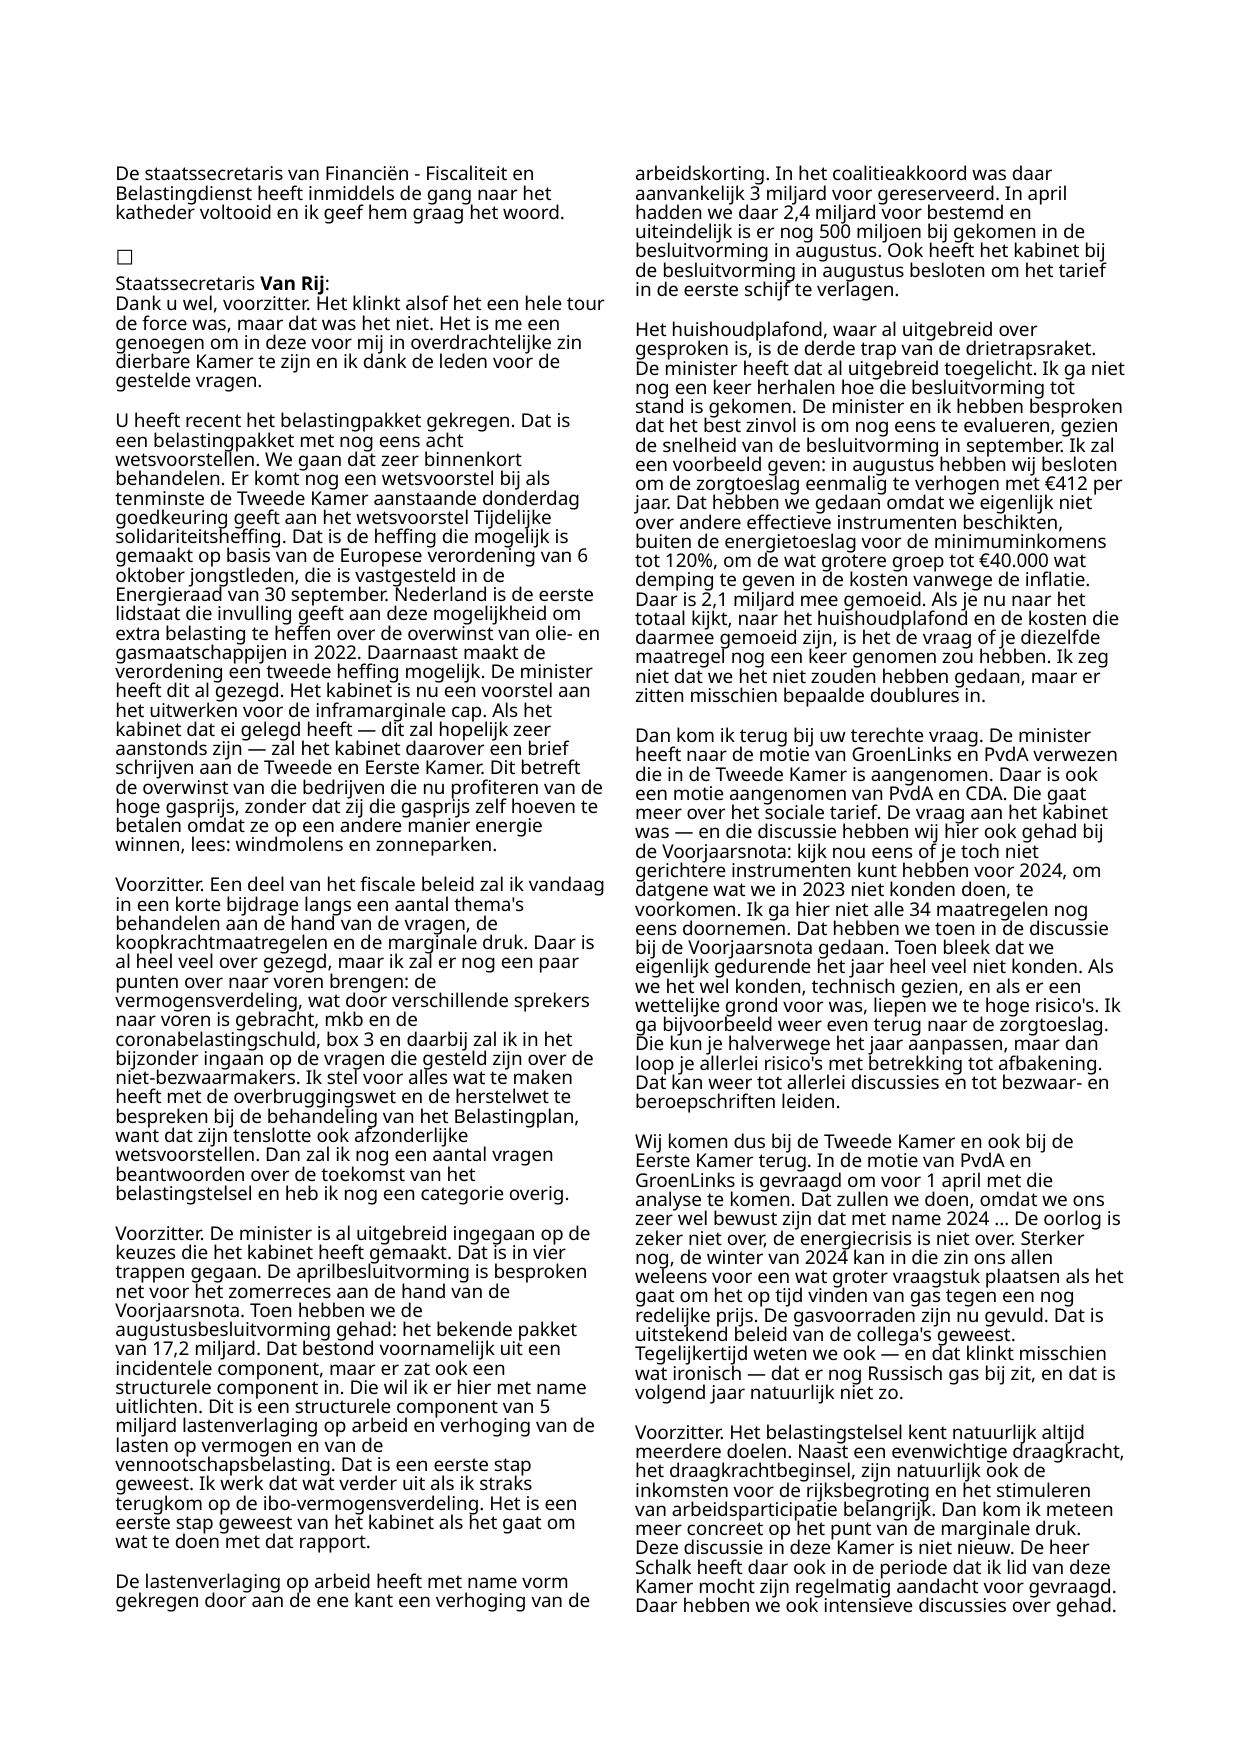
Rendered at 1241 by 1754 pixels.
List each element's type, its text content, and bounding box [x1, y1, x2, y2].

text U heeft recent het belastingpakket gekregen. Dat is een belastingpakket met nog eens acht wetsvoorstellen. We gaan dat zeer binnenkort behandelen. Er komt nog een wetsvoorstel bij als tenminste de Tweede Kamer aanstaande donderdag goedkeuring geeft aan het wetsvoorstel Tijdelijke solidariteitsheffing. Dat is de heffing die mogelijk is gemaakt op basis van de Europese verordening van 6 oktober jongstleden, die is vastgesteld in de Energieraad van 30 september. Nederland is de eerste lidstaat die invulling geeft aan deze mogelijkheid om extra belasting te heffen over de overwinst van olie- en gasmaatschappijen in 2022. Daarnaast maakt de verordening een tweede heffing mogelijk. De minister heeft dit al gezegd. Het kabinet is nu een voorstel aan het uitwerken voor de inframarginale cap. Als het kabinet dat ei gelegd heeft — dit zal hopelijk zeer aanstonds zijn — zal het kabinet daarover een brief schrijven aan de Tweede en Eerste Kamer. Dit betreft de overwinst van die bedrijven die nu profiteren van de hoge gasprijs, zonder dat zij die gasprijs zelf hoeven te betalen omdat ze op een andere manier energie winnen, lees: windmolens en zonneparken. [115, 412, 605, 856]
text Wij komen dus bij de Tweede Kamer en ook bij de Eerste Kamer terug. In de motie van PvdA en GroenLinks is gevraagd om voor 1 april met die analyse te komen. Dat zullen we doen, omdat we ons zeer wel bewust zijn dat met name 2024 … De oorlog is zeker niet over, de energiecrisis is niet over. Sterker nog, de winter van 2024 kan in die zin ons allen weleens voor een wat groter vraagstuk plaatsen als het gaat om het op tijd vinden van gas tegen een nog redelijke prijs. De gasvoorraden zijn nu gevuld. Dat is uitstekend beleid van de collega's geweest. Tegelijkertijd weten we ook — en dat klinkt misschien wat ironisch — dat er nog Russisch gas bij zit, en dat is volgend jaar natuurlijk niet zo. [635, 1133, 1125, 1403]
text Dan kom ik terug bij uw terechte vraag. De minister heeft naar de motie van GroenLinks en PvdA verwezen die in de Tweede Kamer is aangenomen. Daar is ook een motie aangenomen van PvdA en CDA. Die gaat meer over het sociale tarief. De vraag aan het kabinet was — en die discussie hebben wij hier ook gehad bij de Voorjaarsnota: kijk nou eens of je toch niet gerichtere instrumenten kunt hebben voor 2024, om datgene wat we in 2023 niet konden doen, te voorkomen. Ik ga hier niet alle 34 maatregelen nog eens doornemen. Dat hebben we toen in de discussie bij de Voorjaarsnota gedaan. Toen bleek dat we eigenlijk gedurende het jaar heel veel niet konden. Als we het wel konden, technisch gezien, en als er een wettelijke grond voor was, liepen we te hoge risico's. Ik ga bijvoorbeeld weer even terug naar de zorgtoeslag. Die kun je halverwege het jaar aanpassen, maar dan loop je allerlei risico's met betrekking tot afbakening. Dat kan weer tot allerlei discussies en tot bezwaar- en beroepschriften leiden. [635, 727, 1125, 1112]
text Dank u wel, voorzitter. Het klinkt alsof het een hele tour de force was, maar dat was het niet. Het is me een genoegen om in deze voor mij in overdrachtelijke zin dierbare Kamer te zijn en ik dank de leden voor de gestelde vragen. [115, 295, 605, 392]
text Het huishoudplafond, waar al uitgebreid over gesproken is, is de derde trap van de drietrapsraket. De minister heeft dat al uitgebreid toegelicht. Ik ga niet nog een keer herhalen hoe die besluitvorming tot stand is gekomen. De minister en ik hebben besproken dat het best zinvol is om nog eens te evalueren, gezien de snelheid van de besluitvorming in september. Ik zal een voorbeeld geven: in augustus hebben wij besloten om de zorgtoeslag eenmalig te verhogen met €412 per jaar. Dat hebben we gedaan omdat we eigenlijk niet over andere effectieve instrumenten beschikten, buiten de energietoeslag voor de minimuminkomens tot 120%, om de wat grotere groep tot €40.000 wat demping te geven in de kosten vanwege de inflatie. Daar is 2,1 miljard mee gemoeid. Als je nu naar het totaal kijkt, naar het huishoudplafond en de kosten die daarmee gemoeid zijn, is het de vraag of je diezelfde maatregel nog een keer genomen zou hebben. Ik zeg niet dat we het niet zouden hebben gedaan, maar er zitten misschien bepaalde doublures in. [635, 321, 1125, 706]
text De lastenverlaging op arbeid heeft met name vorm gekregen door aan de ene kant een verhoging van de [115, 1573, 605, 1612]
text De staatssecretaris van Financiën - Fiscaliteit en Belastingdienst heeft inmiddels de gang naar het katheder voltooid en ik geef hem graag het woord. [115, 165, 605, 223]
text Voorzitter. Een deel van het fiscale beleid zal ik vandaag in een korte bijdrage langs een aantal thema's behandelen aan de hand van de vragen, de koopkrachtmaatregelen en de marginale druk. Daar is al heel veel over gezegd, maar ik zal er nog een paar punten over naar voren brengen: de vermogensverdeling, wat door verschillende sprekers naar voren is gebracht, mkb en de coronabelastingschuld, box 3 en daarbij zal ik in het bijzonder ingaan op de vragen die gesteld zijn over de niet-bezwaarmakers. Ik stel voor alles wat te maken heeft met de overbruggingswet en de herstelwet te bespreken bij de behandeling van het Belastingplan, want dat zijn tenslotte ook afzonderlijke wetsvoorstellen. Dan zal ik nog een aantal vragen beantwoorden over de toekomst van het belastingstelsel en heb ik nog een categorie overig. [115, 876, 605, 1204]
text Staatssecretaris Van Rij: [115, 270, 605, 295]
text Voorzitter. Het belastingstelsel kent natuurlijk altijd meerdere doelen. Naast een evenwichtige draagkracht, het draagkrachtbeginsel, zijn natuurlijk ook de inkomsten voor de rijksbegroting en het stimuleren van arbeidsparticipatie belangrijk. Dan kom ik meteen meer concreet op het punt van de marginale druk. Deze discussie in deze Kamer is niet nieuw. De heer Schalk heeft daar ook in de periode dat ik lid van deze Kamer mocht zijn regelmatig aandacht voor gevraagd. Daar hebben we ook intensieve discussies over gehad. [635, 1424, 1125, 1616]
text ⬜ [115, 244, 605, 270]
text Voorzitter. De minister is al uitgebreid ingegaan op de keuzes die het kabinet heeft gemaakt. Dat is in vier trappen gegaan. De aprilbesluitvorming is besproken net voor het zomerreces aan de hand van de Voorjaarsnota. Toen hebben we de augustusbesluitvorming gehad: het bekende pakket van 17,2 miljard. Dat bestond voornamelijk uit een incidentele component, maar er zat ook een structurele component in. Die wil ik er hier met name uitlichten. Dit is een structurele component van 5 miljard lastenverlaging op arbeid en verhoging van de lasten op vermogen en van de vennootschapsbelasting. Dat is een eerste stap geweest. Ik werk dat wat verder uit als ik straks terugkom op de ibo-vermogensverdeling. Het is een eerste stap geweest van het kabinet als het gaat om wat te doen met dat rapport. [115, 1225, 605, 1552]
text arbeidskorting. In het coalitieakkoord was daar aanvankelijk 3 miljard voor gereserveerd. In april hadden we daar 2,4 miljard voor bestemd en uiteindelijk is er nog 500 miljoen bij gekomen in de besluitvorming in augustus. Ook heeft het kabinet bij de besluitvorming in augustus besloten om het tarief in de eerste schijf te verlagen. [635, 165, 1125, 300]
